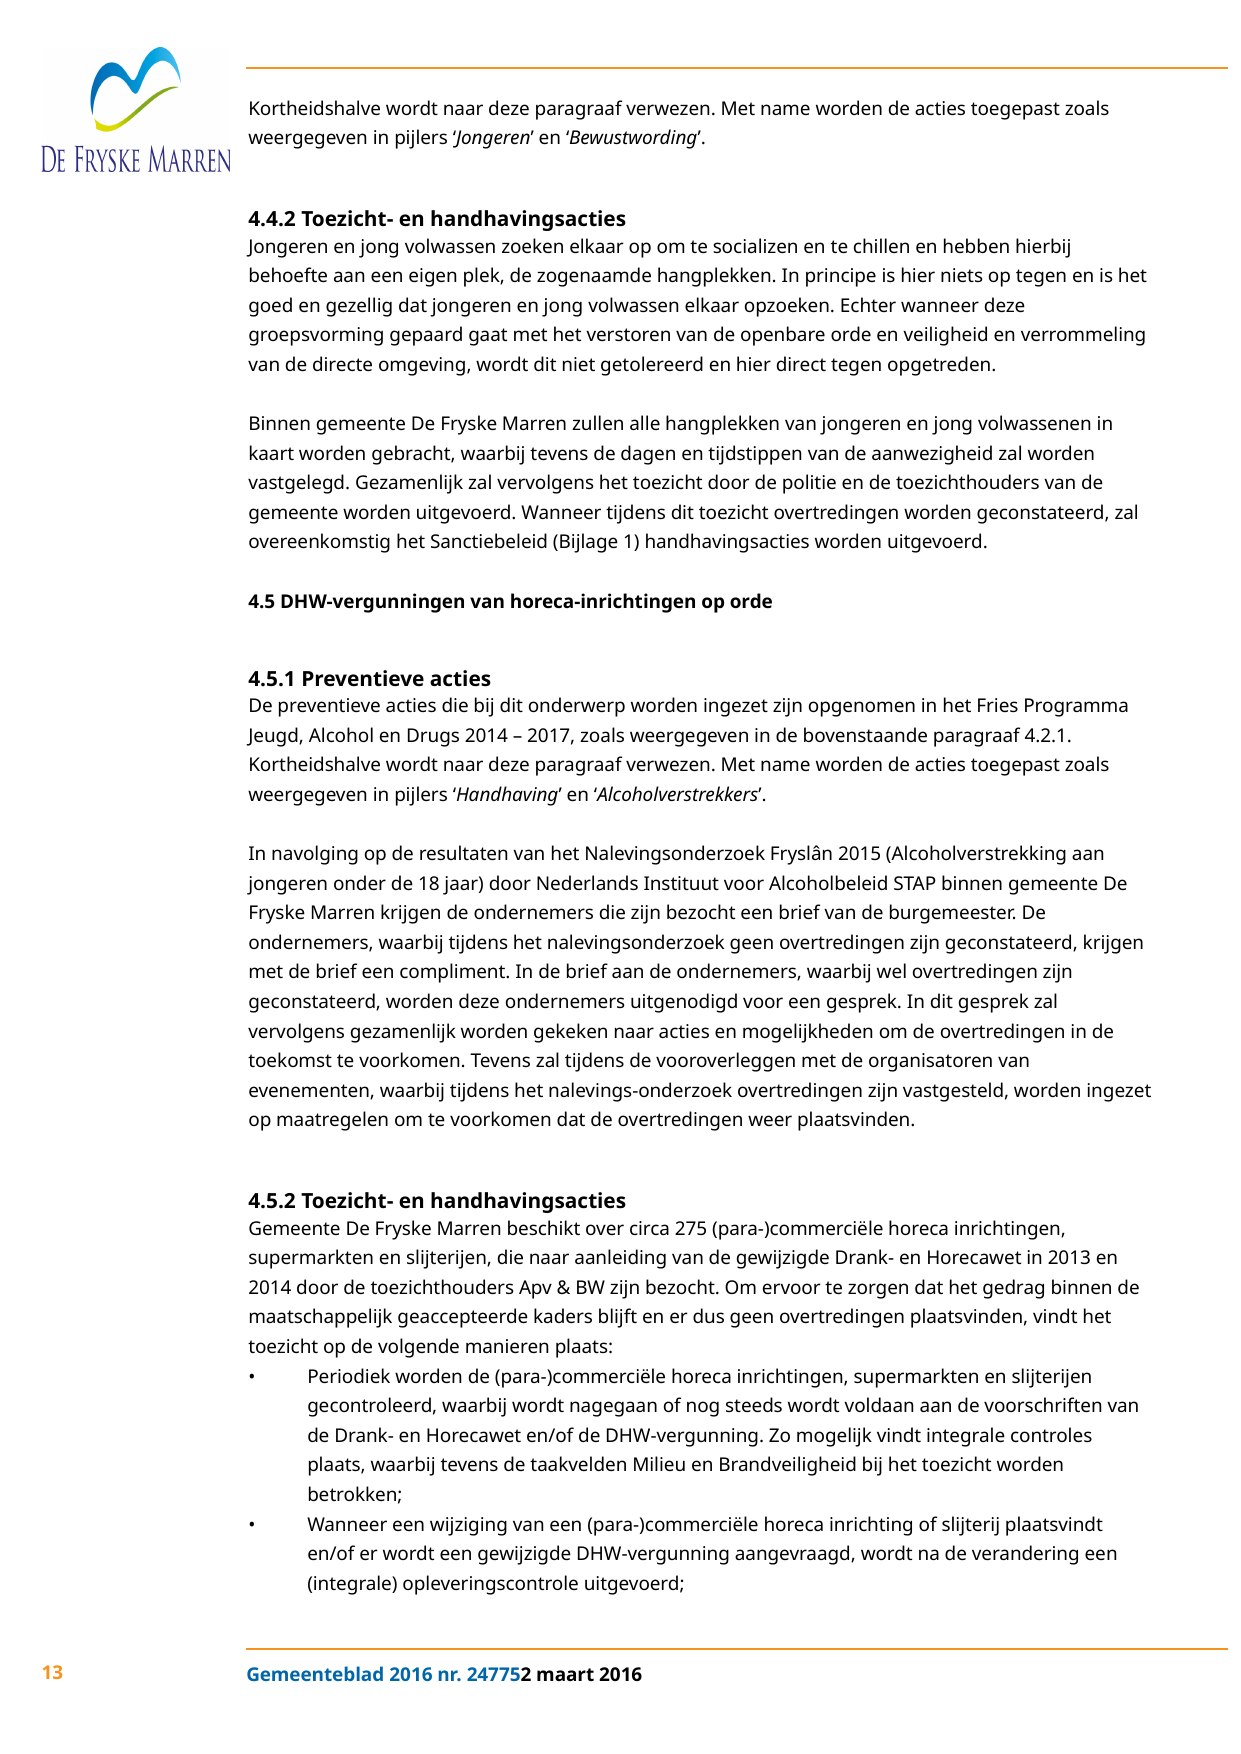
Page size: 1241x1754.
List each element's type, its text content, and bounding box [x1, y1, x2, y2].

text Kortheidshalve wordt naar deze paragraaf verwezen. Met name worden de acties toegepast zoals weergegeven in pijlers ‘Jongeren’ en ‘Bewustwording’. [248, 95, 1152, 150]
text Gemeente De Fryske Marren beschikt over circa 275 (para-)commerciële horeca inrichtingen, supermarkten en slijterijen, die naar aanleiding van de gewijzigde Drank- en Horecawet in 2013 en 2014 door de toezichthouders Apv & BW zijn bezocht. Om ervoor te zorgen dat het gedrag binnen de maatschappelijk geaccepteerde kaders blijft en er dus geen overtredingen plaatsvinden, vindt het toezicht op de volgende manieren plaats: [248, 1215, 1152, 1359]
text De preventieve acties die bij dit onderwerp worden ingezet zijn opgenomen in het Fries Programma Jeugd, Alcohol en Drugs 2014 – 2017, zoals weergegeven in de bovenstaande paragraaf 4.2.1. Kortheidshalve wordt naar deze paragraaf verwezen. Met name worden de acties toegepast zoals weergegeven in pijlers ‘Handhaving’ en ‘Alcoholverstrekkers’. [248, 692, 1152, 807]
text 4.5.1 Preventieve acties [248, 664, 1152, 692]
picture [41, 47, 231, 172]
list Periodiek worden de (para-)commerciële horeca inrichtingen, supermarkten en slijterijen gecontroleerd, waarbij wordt nagegaan of nog steeds wordt voldaan aan de voorschriften van de Drank- en Horecawet en/of de DHW-vergunning. Zo mogelijk vindt integrale controles plaats, waarbij tevens de taakvelden Milieu en Brandveiligheid bij het toezicht worden betrokken; [248, 1363, 1152, 1507]
text In navolging op de resultaten van het Nalevingsonderzoek Fryslân 2015 (Alcoholverstrekking aan jongeren onder de 18 jaar) door Nederlands Instituut voor Alcoholbeleid STAP binnen gemeente De Fryske Marren krijgen de ondernemers die zijn bezocht een brief van de burgemeester. De ondernemers, waarbij tijdens het nalevingsonderzoek geen overtredingen zijn geconstateerd, krijgen met de brief een compliment. In de brief aan de ondernemers, waarbij wel overtredingen zijn geconstateerd, worden deze ondernemers uitgenodigd voor een gesprek. In dit gesprek zal vervolgens gezamenlijk worden gekeken naar acties en mogelijkheden om de overtredingen in de toekomst te voorkomen. Tevens zal tijdens de vooroverleggen met de organisatoren van evenementen, waarbij tijdens het nalevings-onderzoek overtredingen zijn vastgesteld, worden ingezet op maatregelen om te voorkomen dat de overtredingen weer plaatsvinden. [248, 840, 1152, 1132]
text 4.5 DHW-vergunningen van horeca-inrichtingen op orde [248, 588, 1152, 613]
list Wanneer een wijziging van een (para-)commerciële horeca inrichting of slijterij plaatsvindt en/of er wordt een gewijzigde DHW-vergunning aangevraagd, wordt na de verandering een (integrale) opleveringscontrole uitgevoerd; [248, 1511, 1152, 1596]
text 4.5.2 Toezicht- en handhavingsacties [248, 1187, 1152, 1215]
text Binnen gemeente De Fryske Marren zullen alle hangplekken van jongeren en jong volwassenen in kaart worden gebracht, waarbij tevens de dagen en tijdstippen van de aanwezigheid zal worden vastgelegd. Gezamenlijk zal vervolgens het toezicht door de politie en de toezichthouders van de gemeente worden uitgevoerd. Wanneer tijdens dit toezicht overtredingen worden geconstateerd, zal overeenkomstig het Sanctiebeleid (Bijlage 1) handhavingsacties worden uitgevoerd. [248, 410, 1152, 554]
text Jongeren en jong volwassen zoeken elkaar op om te socializen en te chillen en hebben hierbij behoefte aan een eigen plek, de zogenaamde hangplekken. In principe is hier niets op tegen en is het goed en gezellig dat jongeren en jong volwassen elkaar opzoeken. Echter wanneer deze groepsvorming gepaard gaat met het verstoren van de openbare orde en veiligheid en verrommeling van de directe omgeving, wordt dit niet getolereerd en hier direct tegen opgetreden. [248, 233, 1152, 377]
text 4.4.2 Toezicht- en handhavingsacties [248, 204, 1152, 233]
